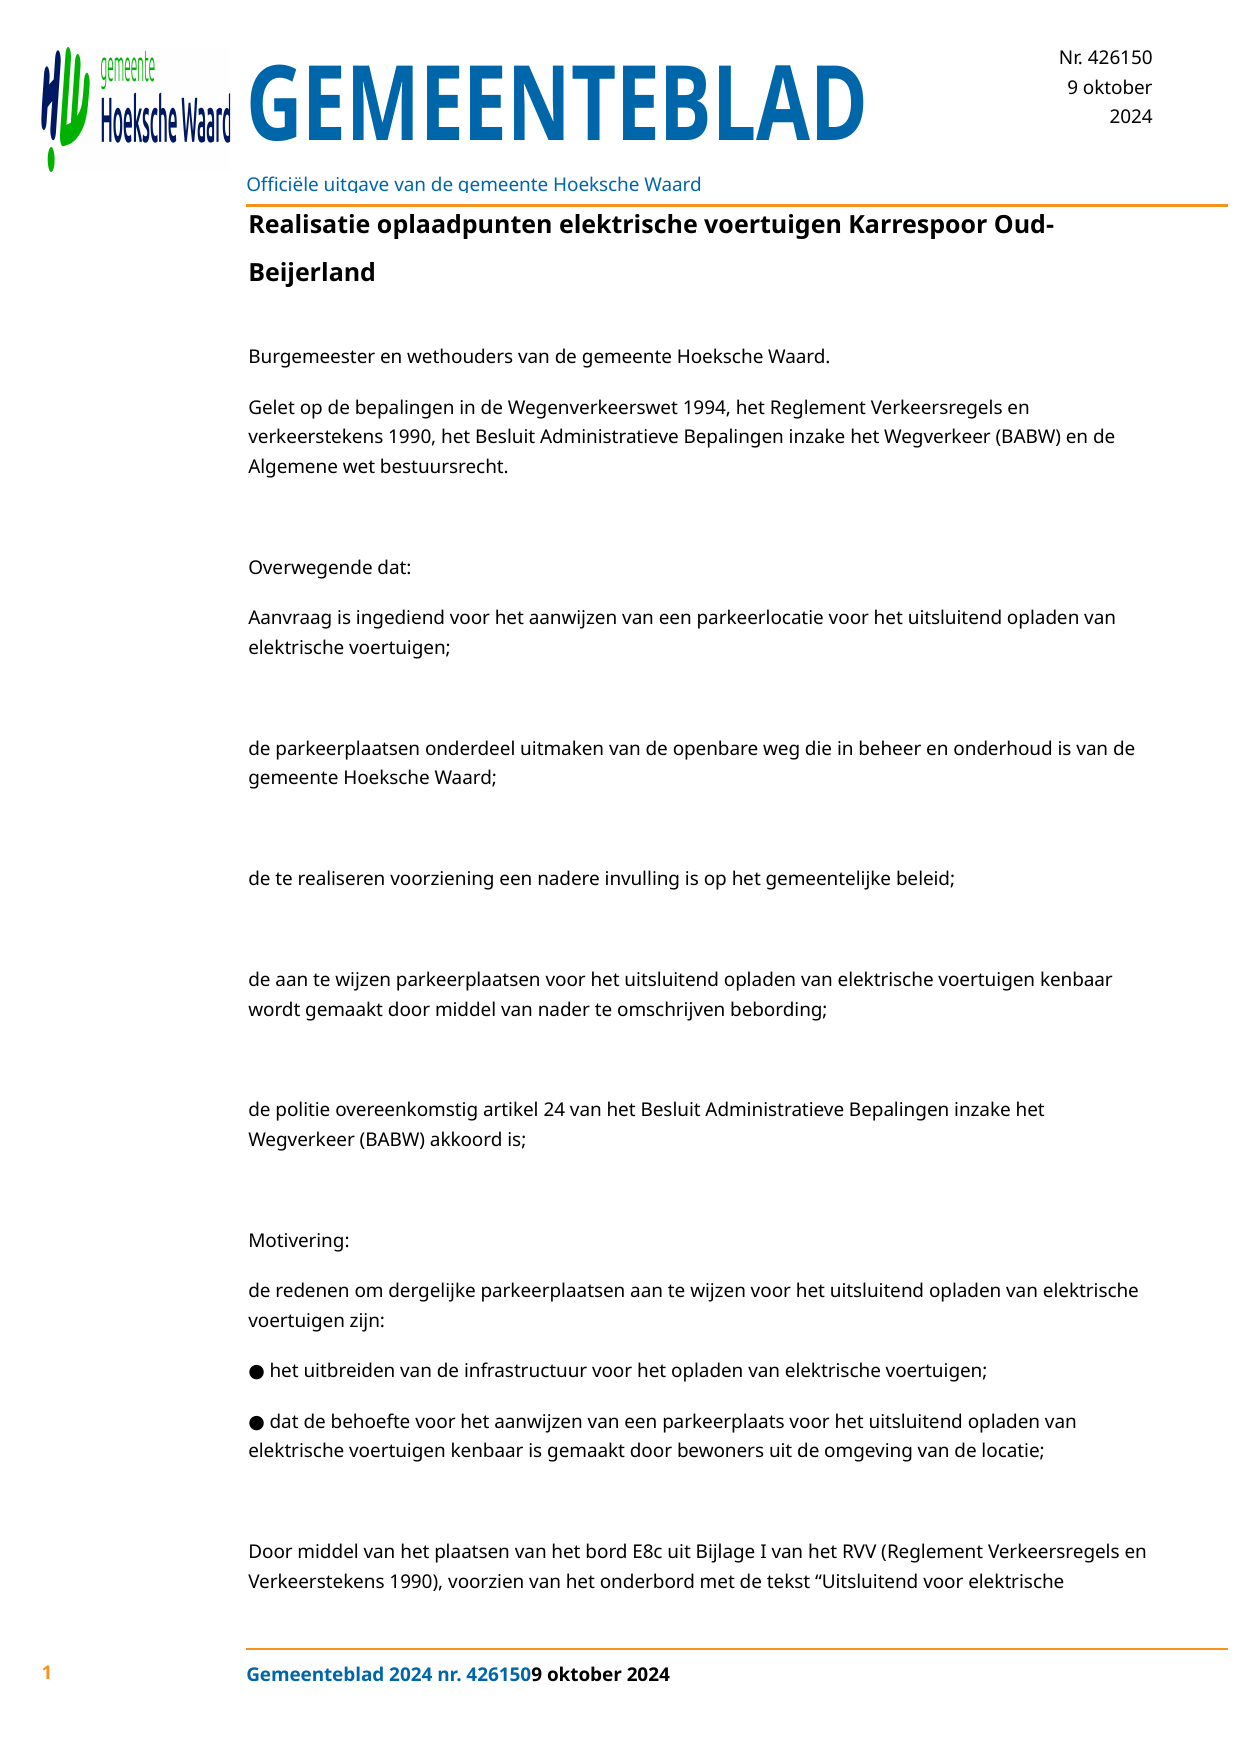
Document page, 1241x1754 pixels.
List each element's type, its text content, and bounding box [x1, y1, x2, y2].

text de politie overeenkomstig artikel 24 van het Besluit Administratieve Bepalingen inzake het Wegverkeer (BABW) akkoord is; [248, 1097, 1152, 1152]
text de te realiseren voorziening een nadere invulling is op het gemeentelijke beleid; [248, 865, 1152, 891]
text Realisatie oplaadpunten elektrische voertuigen Karrespoor Oud-Beijerland [248, 207, 1152, 288]
text Door middel van het plaatsen van het bord E8c uit Bijlage I van het RVV (Reglement Verkeersregels en Verkeerstekens 1990), voorzien van het onderbord met de tekst “Uitsluitend voor elektrische [248, 1538, 1152, 1593]
text de redenen om dergelijke parkeerplaatsen aan te wijzen voor het uitsluitend opladen van elektrische voertuigen zijn: [248, 1277, 1152, 1333]
text ● het uitbreiden van de infrastructuur voor het opladen van elektrische voertuigen; [248, 1357, 1152, 1383]
text Aanvraag is ingediend voor het aanwijzen van een parkeerlocatie voor het uitsluitend opladen van elektrische voertuigen; [248, 604, 1152, 660]
picture [41, 47, 231, 172]
text Motivering: [248, 1227, 1152, 1253]
text Gelet op de bepalingen in de Wegenverkeerswet 1994, het Reglement Verkeersregels en verkeerstekens 1990, het Besluit Administratieve Bepalingen inzake het Wegverkeer (BABW) en de Algemene wet bestuursrecht. [248, 394, 1152, 479]
text de aan te wijzen parkeerplaatsen voor het uitsluitend opladen van elektrische voertuigen kenbaar wordt gemaakt door middel van nader te omschrijven bebording; [248, 966, 1152, 1021]
text Overwegende dat: [248, 554, 1152, 580]
text Burgemeester en wethouders van de gemeente Hoeksche Waard. [248, 344, 1152, 369]
text de parkeerplaatsen onderdeel uitmaken van de openbare weg die in beheer en onderhoud is van de gemeente Hoeksche Waard; [248, 735, 1152, 790]
text ● dat de behoefte voor het aanwijzen van een parkeerplaats voor het uitsluitend opladen van elektrische voertuigen kenbaar is gemaakt door bewoners uit de omgeving van de locatie; [248, 1408, 1152, 1463]
